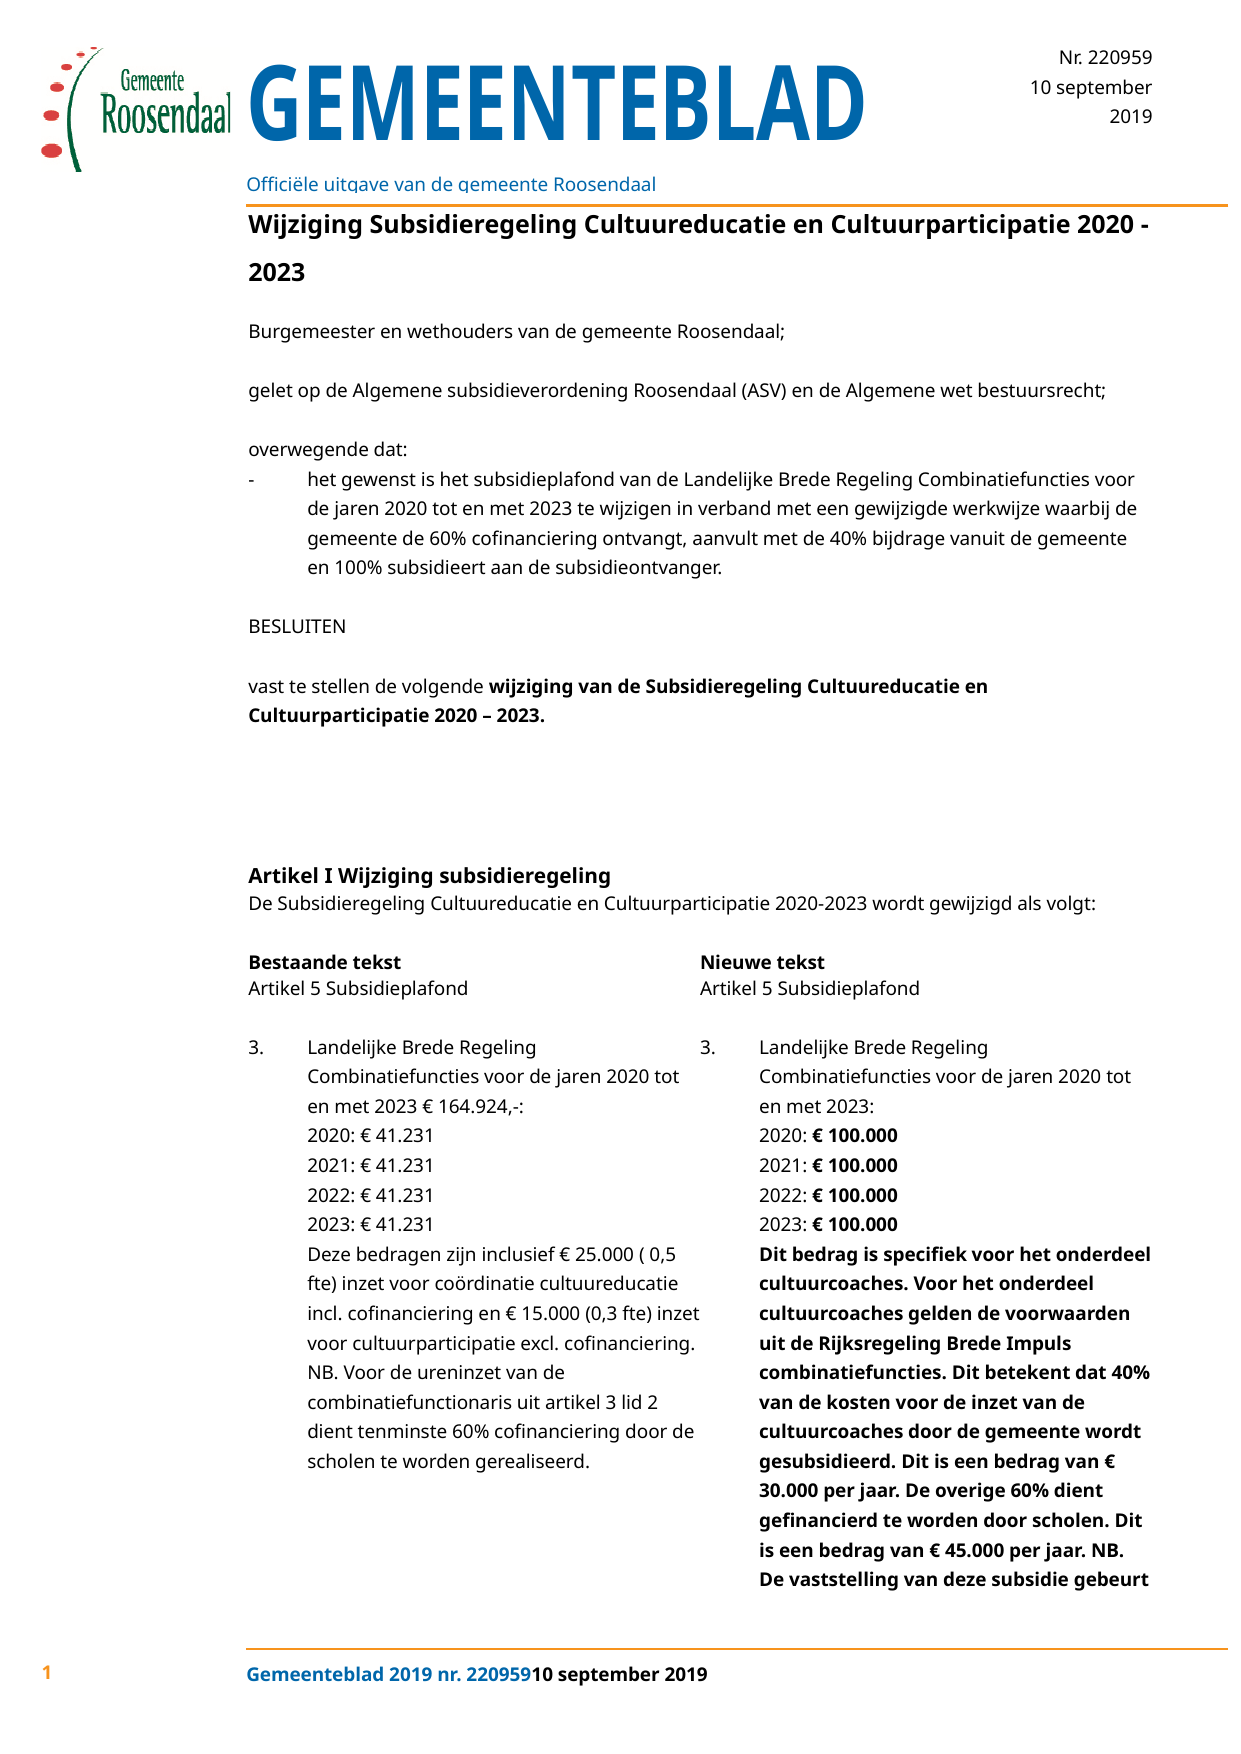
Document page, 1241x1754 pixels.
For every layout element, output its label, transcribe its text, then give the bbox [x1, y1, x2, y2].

text BESLUITEN [248, 614, 1152, 639]
table_cell Artikel 5 Subsidieplafond Landelijke Brede Regeling Combinatiefuncties voor de jaren 2020 tot en met 2023 € 164.924,-: 2020: € 41.231 2021: € 41.231 2022: € 41.231 2023: € 41.231 Deze bedragen zijn inclusief € 25.000 ( 0,5 fte) inzet voor coördinatie cultuureducatie incl. cofinanciering en € 15.000 (0,3 fte) inzet voor cultuurparticipatie excl. cofinanciering. NB. Voor de ureninzet van de combinatiefunctionaris uit artikel 3 lid 2 dient tenminste 60% cofinanciering door de scholen te worden gerealiseerd. [248, 975, 700, 1592]
picture [41, 47, 231, 172]
list het gewenst is het subsidieplafond van de Landelijke Brede Regeling Combinatiefuncties voor de jaren 2020 tot en met 2023 te wijzigen in verband met een gewijzigde werkwijze waarbij de gemeente de 60% cofinanciering ontvangt, aanvult met de 40% bijdrage vanuit de gemeente en 100% subsidieert aan de subsidieontvanger. [248, 466, 1152, 580]
text De Subsidieregeling Cultuureducatie en Cultuurparticipatie 2020-2023 wordt gewijzigd als volgt: [248, 890, 1152, 916]
text Wijziging Subsidieregeling Cultuureducatie en Cultuurparticipatie 2020 - 2023 [248, 207, 1152, 288]
table_cell Artikel 5 Subsidieplafond Landelijke Brede Regeling Combinatiefuncties voor de jaren 2020 tot en met 2023: 2020: € 100.000 2021: € 100.000 2022: € 100.000 2023: € 100.000 Dit bedrag is specifiek voor het onderdeel cultuurcoaches. Voor het onderdeel cultuurcoaches gelden de voorwaarden uit de Rijksregeling Brede Impuls combinatiefuncties. Dit betekent dat 40% van de kosten voor de inzet van de cultuurcoaches door de gemeente wordt gesubsidieerd. Dit is een bedrag van € 30.000 per jaar. De overige 60% dient gefinancierd te worden door scholen. Dit is een bedrag van € 45.000 per jaar. NB. De vaststelling van deze subsidie gebeurt [700, 975, 1152, 1592]
text vast te stellen de volgende wijziging van de Subsidieregeling Cultuureducatie en Cultuurparticipatie 2020 – 2023. [248, 673, 1152, 728]
text gelet op de Algemene subsidieverordening Roosendaal (ASV) en de Algemene wet bestuursrecht; [248, 377, 1152, 403]
table_header Nieuwe tekst [700, 949, 1152, 975]
text Artikel I Wijziging subsidieregeling [248, 861, 1152, 890]
text Burgemeester en wethouders van de gemeente Roosendaal; [248, 318, 1152, 344]
table_header Bestaande tekst [248, 949, 700, 975]
text overwegende dat: [248, 436, 1152, 462]
